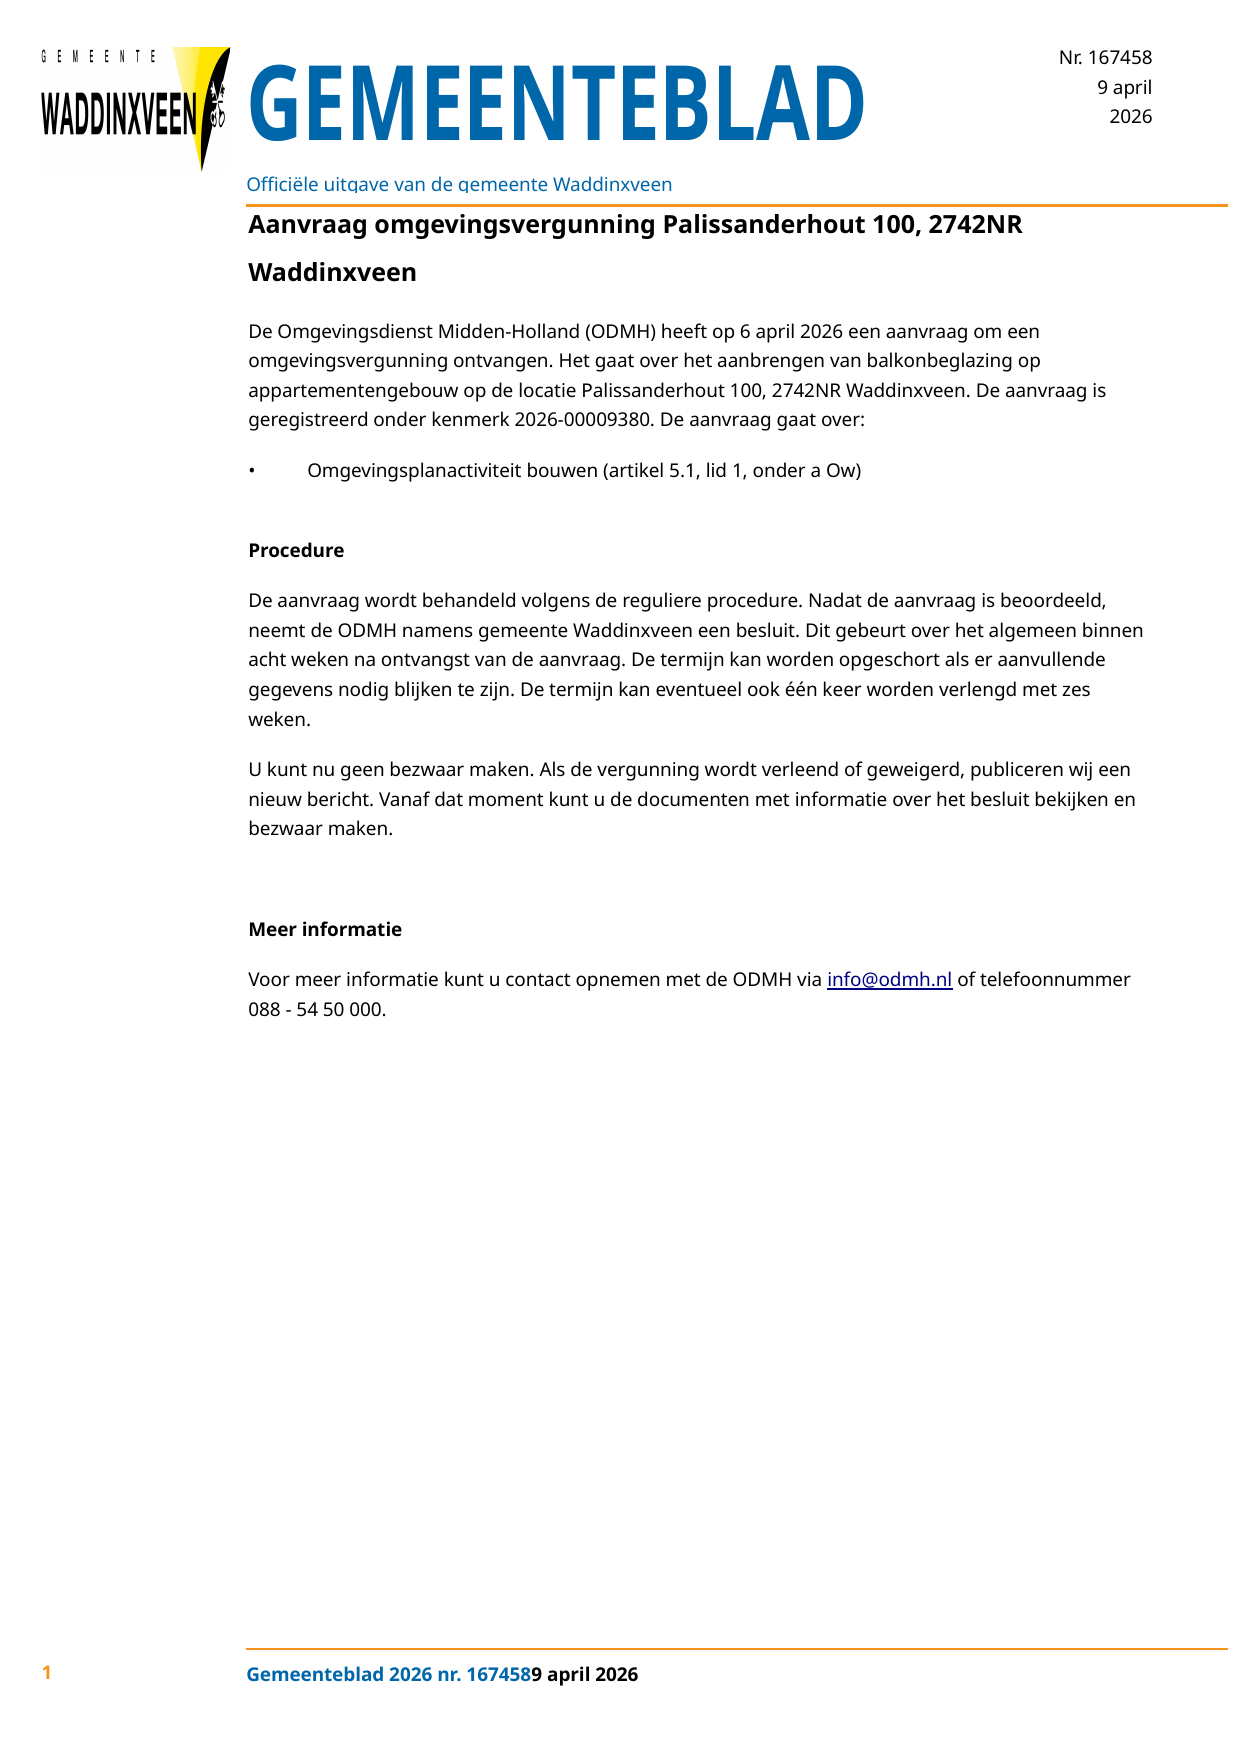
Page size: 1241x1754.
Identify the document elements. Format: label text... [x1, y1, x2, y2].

text Procedure [248, 537, 1152, 563]
text U kunt nu geen bezwaar maken. Als de vergunning wordt verleend of geweigerd, publiceren wij een nieuw bericht. Vanaf dat moment kunt u de documenten met informatie over het besluit bekijken en bezwaar maken. [248, 756, 1152, 841]
text Aanvraag omgevingsvergunning Palissanderhout 100, 2742NR Waddinxveen [248, 207, 1152, 288]
list Omgevingsplanactiviteit bouwen (artikel 5.1, lid 1, onder a Ow) [248, 457, 1152, 483]
text Meer informatie [248, 916, 1152, 942]
picture [41, 47, 231, 172]
text De Omgevingsdienst Midden-Holland (ODMH) heeft op 6 april 2026 een aanvraag om een omgevingsvergunning ontvangen. Het gaat over het aanbrengen van balkonbeglazing op appartementengebouw op de locatie Palissanderhout 100, 2742NR Waddinxveen. De aanvraag is geregistreerd onder kenmerk 2026-00009380. De aanvraag gaat over: [248, 318, 1152, 432]
text Voor meer informatie kunt u contact opnemen met de ODMH via info@odmh.nl of telefoonnummer 088 - 54 50 000. [248, 967, 1152, 1022]
text De aanvraag wordt behandeld volgens de reguliere procedure. Nadat de aanvraag is beoordeeld, neemt de ODMH namens gemeente Waddinxveen een besluit. Dit gebeurt over het algemeen binnen acht weken na ontvangst van de aanvraag. De termijn kan worden opgeschort als er aanvullende gegevens nodig blijken te zijn. De termijn kan eventueel ook één keer worden verlengd met zes weken. [248, 587, 1152, 732]
